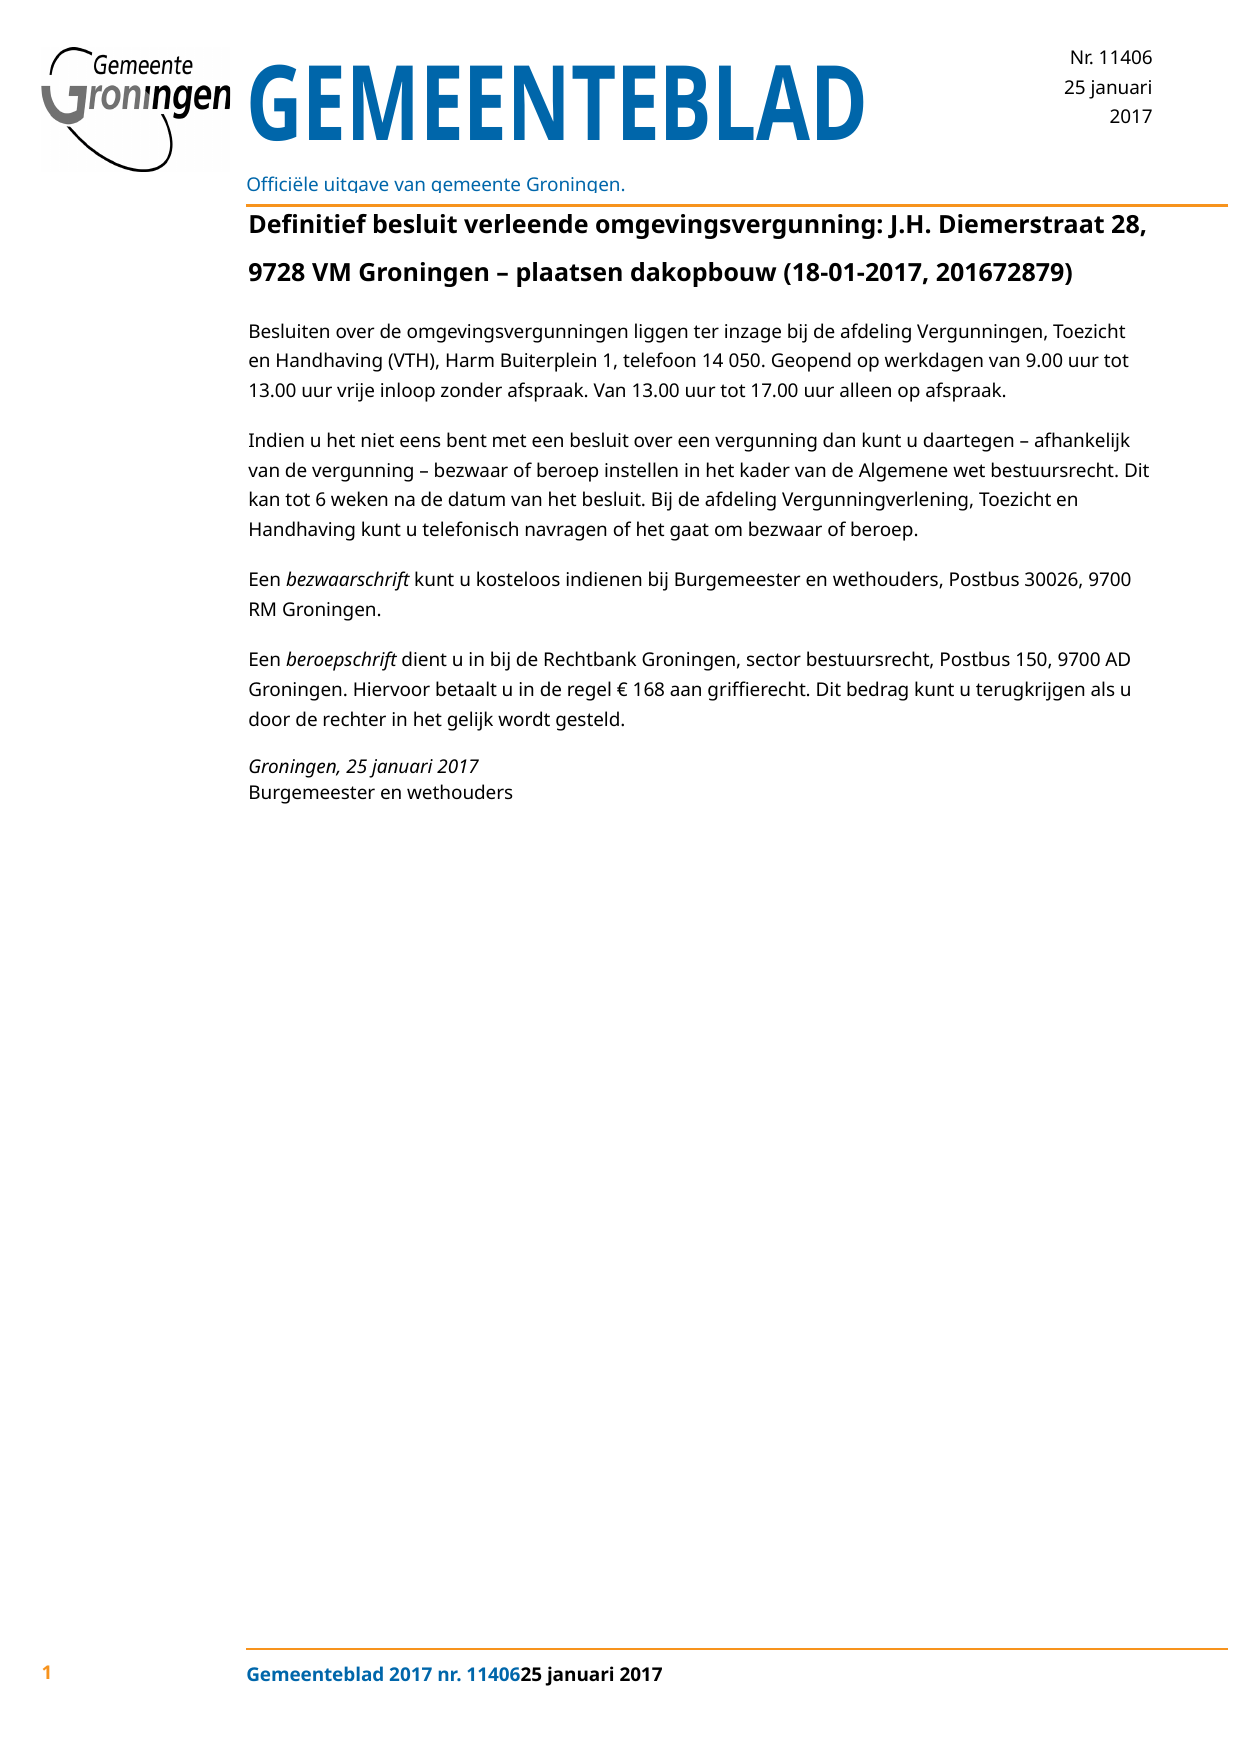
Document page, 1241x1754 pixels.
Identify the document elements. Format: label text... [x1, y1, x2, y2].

text Definitief besluit verleende omgevingsvergunning: J.H. Diemerstraat 28, 9728 VM Groningen – plaatsen dakopbouw (18-01-2017, 201672879) [248, 207, 1152, 288]
text Een beroepschrift dient u in bij de Rechtbank Groningen, sector bestuursrecht, Postbus 150, 9700 AD Groningen. Hiervoor betaalt u in de regel € 168 aan griffierecht. Dit bedrag kunt u terugkrijgen als u door de rechter in het gelijk wordt gesteld. [248, 647, 1152, 732]
text Besluiten over de omgevingsvergunningen liggen ter inzage bij de afdeling Vergunningen, Toezicht en Handhaving (VTH), Harm Buiterplein 1, telefoon 14 050. Geopend op werkdagen van 9.00 uur tot 13.00 uur vrije inloop zonder afspraak. Van 13.00 uur tot 17.00 uur alleen op afspraak. [248, 318, 1152, 403]
text Groningen, 25 januari 2017 [248, 754, 1152, 779]
text Burgemeester en wethouders [248, 779, 1152, 805]
text Indien u het niet eens bent met een besluit over een vergunning dan kunt u daartegen – afhankelijk van de vergunning – bezwaar of beroep instellen in het kader van de Algemene wet bestuursrecht. Dit kan tot 6 weken na de datum van het besluit. Bij de afdeling Vergunningverlening, Toezicht en Handhaving kunt u telefonisch navragen of het gaat om bezwaar of beroep. [248, 427, 1152, 542]
text Een bezwaarschrift kunt u kosteloos indienen bij Burgemeester en wethouders, Postbus 30026, 9700 RM Groningen. [248, 567, 1152, 622]
picture [41, 47, 231, 172]
